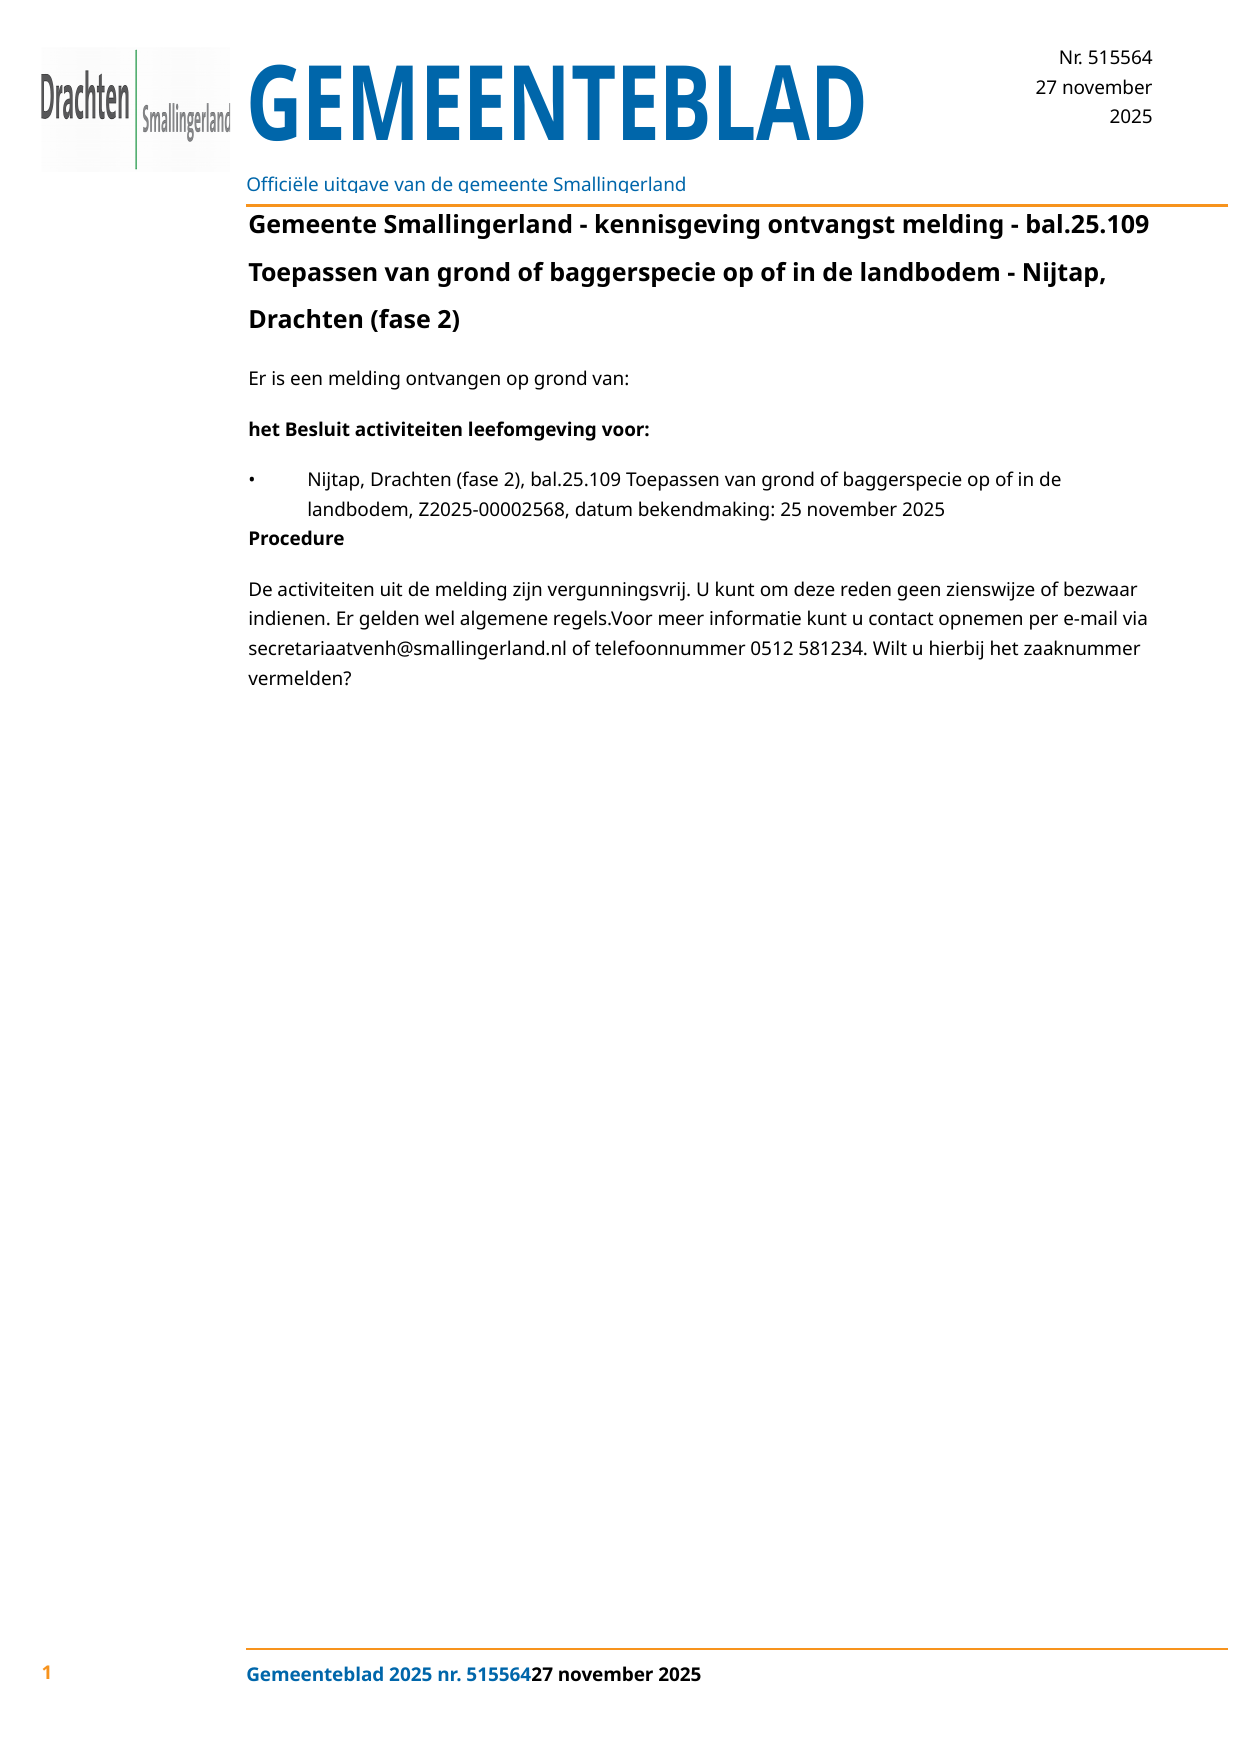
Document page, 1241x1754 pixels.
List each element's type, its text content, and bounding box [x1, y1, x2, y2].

text Gemeente Smallingerland - kennisgeving ontvangst melding - bal.25.109 Toepassen van grond of baggerspecie op of in de landbodem - Nijtap, Drachten (fase 2) [248, 207, 1152, 336]
picture [41, 47, 231, 172]
list Nijtap, Drachten (fase 2), bal.25.109 Toepassen van grond of baggerspecie op of in de landbodem, Z2025-00002568, datum bekendmaking: 25 november 2025 [248, 466, 1152, 522]
text Procedure [248, 526, 1152, 551]
text De activiteiten uit de melding zijn vergunningsvrij. U kunt om deze reden geen zienswijze of bezwaar indienen. Er gelden wel algemene regels.Voor meer informatie kunt u contact opnemen per e-mail via secretariaatvenh@smallingerland.nl of telefoonnummer 0512 581234. Wilt u hierbij het zaaknummer vermelden? [248, 576, 1152, 690]
text Er is een melding ontvangen op grond van: [248, 366, 1152, 391]
text het Besluit activiteiten leefomgeving voor: [248, 416, 1152, 442]
